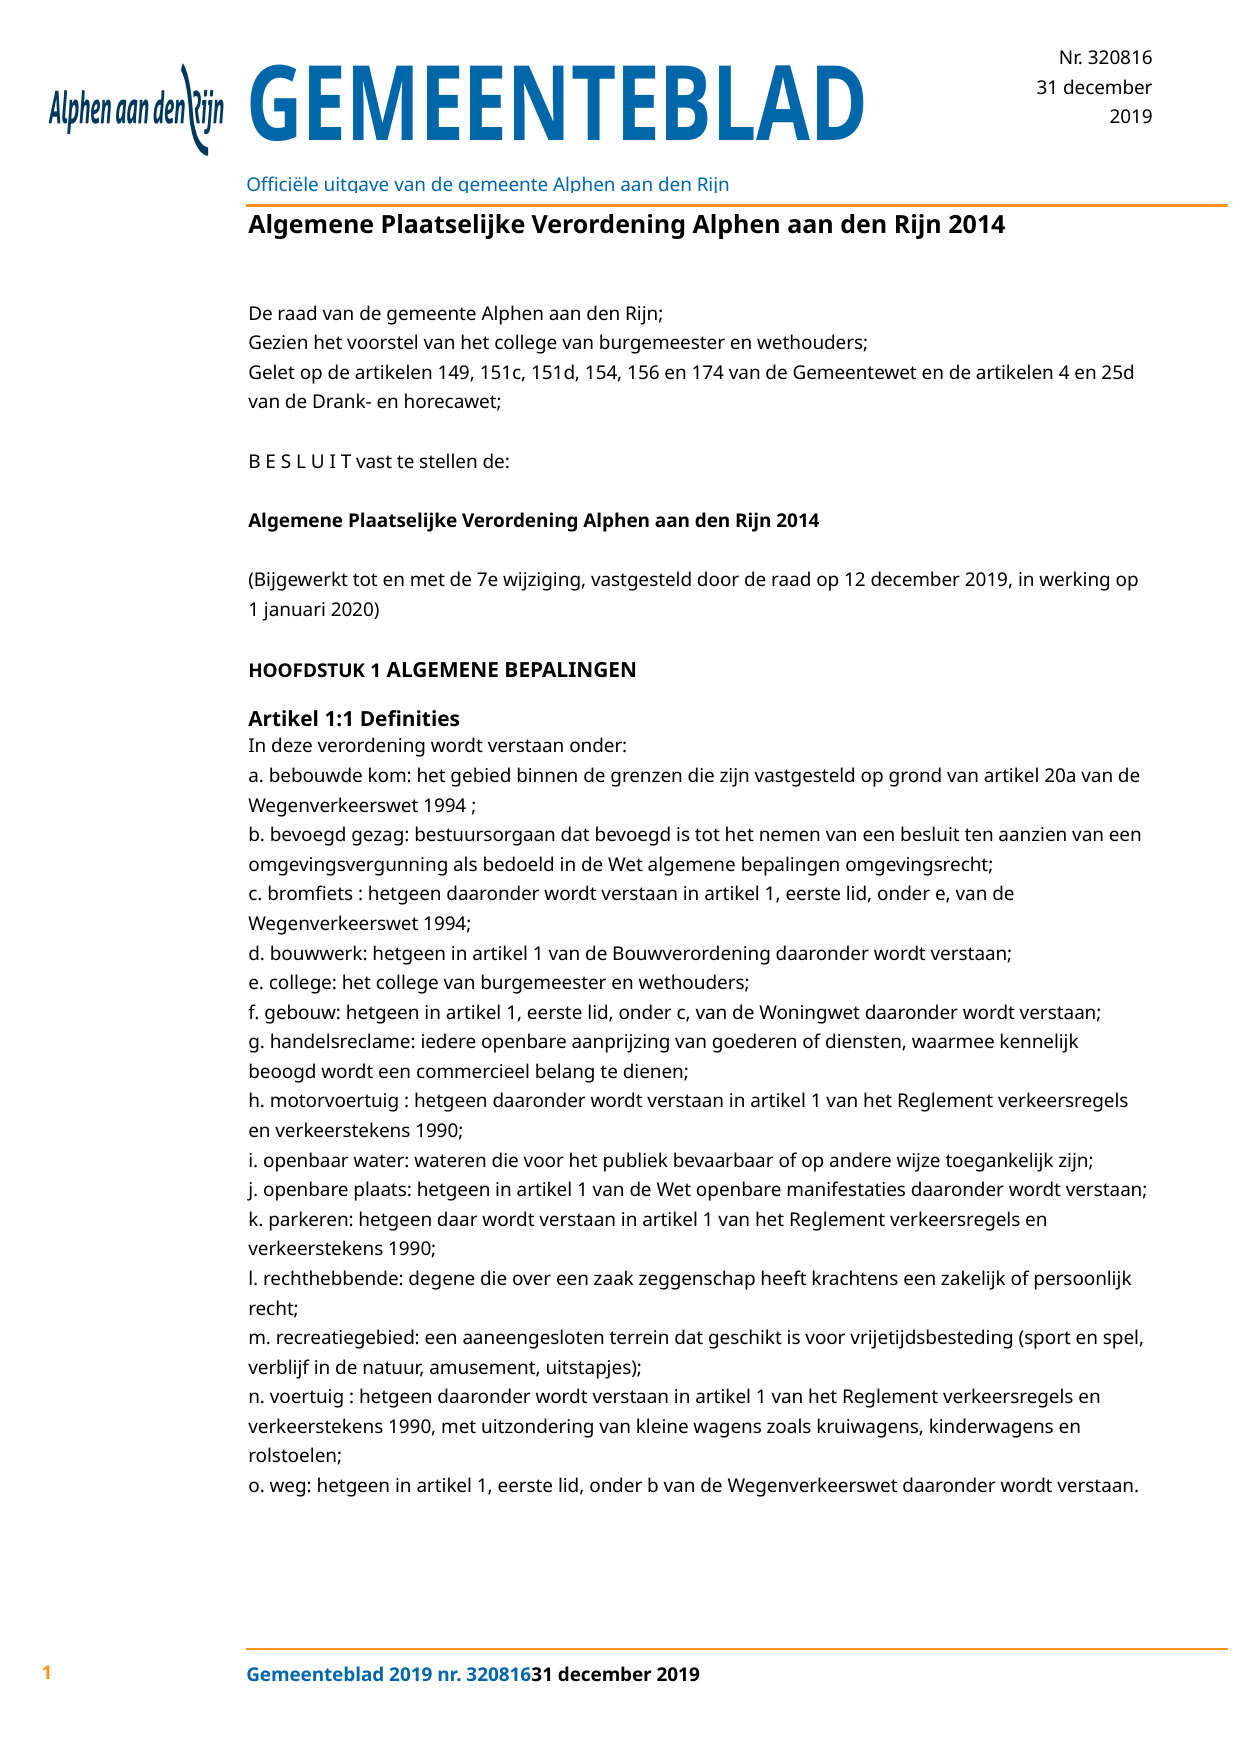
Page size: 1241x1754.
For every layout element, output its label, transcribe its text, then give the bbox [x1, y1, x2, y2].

text a. bebouwde kom: het gebied binnen de grenzen die zijn vastgesteld op grond van artikel 20a van de Wegenverkeerswet 1994 ; [248, 762, 1152, 817]
text d. bouwwerk: hetgeen in artikel 1 van de Bouwverordening daaronder wordt verstaan; [248, 940, 1152, 965]
text f. gebouw: hetgeen in artikel 1, eerste lid, onder c, van de Woningwet daaronder wordt verstaan; [248, 999, 1152, 1024]
text h. motorvoertuig : hetgeen daaronder wordt verstaan in artikel 1 van het Reglement verkeersregels en verkeerstekens 1990; [248, 1088, 1152, 1143]
text k. parkeren: hetgeen daar wordt verstaan in artikel 1 van het Reglement verkeersregels en verkeerstekens 1990; [248, 1206, 1152, 1261]
text Algemene Plaatselijke Verordening Alphen aan den Rijn 2014 [248, 507, 1152, 533]
text B E S L U I T vast te stellen de: [248, 448, 1152, 473]
picture [41, 47, 231, 172]
text g. handelsreclame: iedere openbare aanprijzing van goederen of diensten, waarmee kennelijk beoogd wordt een commercieel belang te dienen; [248, 1028, 1152, 1084]
text m. recreatiegebied: een aaneengesloten terrein dat geschikt is voor vrijetijdsbesteding (sport en spel, verblijf in de natuur, amusement, uitstapjes); [248, 1324, 1152, 1379]
text l. rechthebbende: degene die over een zaak zeggenschap heeft krachtens een zakelijk of persoonlijk recht; [248, 1265, 1152, 1320]
text n. voertuig : hetgeen daaronder wordt verstaan in artikel 1 van het Reglement verkeersregels en verkeerstekens 1990, met uitzondering van kleine wagens zoals kruiwagens, kinderwagens en rolstoelen; [248, 1383, 1152, 1468]
text e. college: het college van burgemeester en wethouders; [248, 969, 1152, 995]
text c. bromfiets : hetgeen daaronder wordt verstaan in artikel 1, eerste lid, onder e, van de Wegenverkeerswet 1994; [248, 881, 1152, 936]
text b. bevoegd gezag: bestuursorgaan dat bevoegd is tot het nemen van een besluit ten aanzien van een omgevingsvergunning als bedoeld in de Wet algemene bepalingen omgevingsrecht; [248, 821, 1152, 877]
text De raad van de gemeente Alphen aan den Rijn; [248, 300, 1152, 326]
text In deze verordening wordt verstaan onder: [248, 733, 1152, 758]
text Gelet op de artikelen 149, 151c, 151d, 154, 156 en 174 van de Gemeentewet en de artikelen 4 en 25d van de Drank- en horecawet; [248, 359, 1152, 414]
text Gezien het voorstel van het college van burgemeester en wethouders; [248, 329, 1152, 355]
text Artikel 1:1 Definities [248, 704, 1152, 733]
text Algemene Plaatselijke Verordening Alphen aan den Rijn 2014 [248, 207, 1152, 241]
text (Bijgewerkt tot en met de 7e wijziging, vastgesteld door de raad op 12 december 2019, in werking op 1 januari 2020) [248, 566, 1152, 621]
text HOOFDSTUK 1 ALGEMENE BEPALINGEN [248, 655, 1152, 683]
text i. openbaar water: wateren die voor het publiek bevaarbaar of op andere wijze toegankelijk zijn; [248, 1147, 1152, 1172]
text o. weg: hetgeen in artikel 1, eerste lid, onder b van de Wegenverkeerswet daaronder wordt verstaan. [248, 1472, 1152, 1498]
text j. openbare plaats: hetgeen in artikel 1 van de Wet openbare manifestaties daaronder wordt verstaan; [248, 1176, 1152, 1202]
